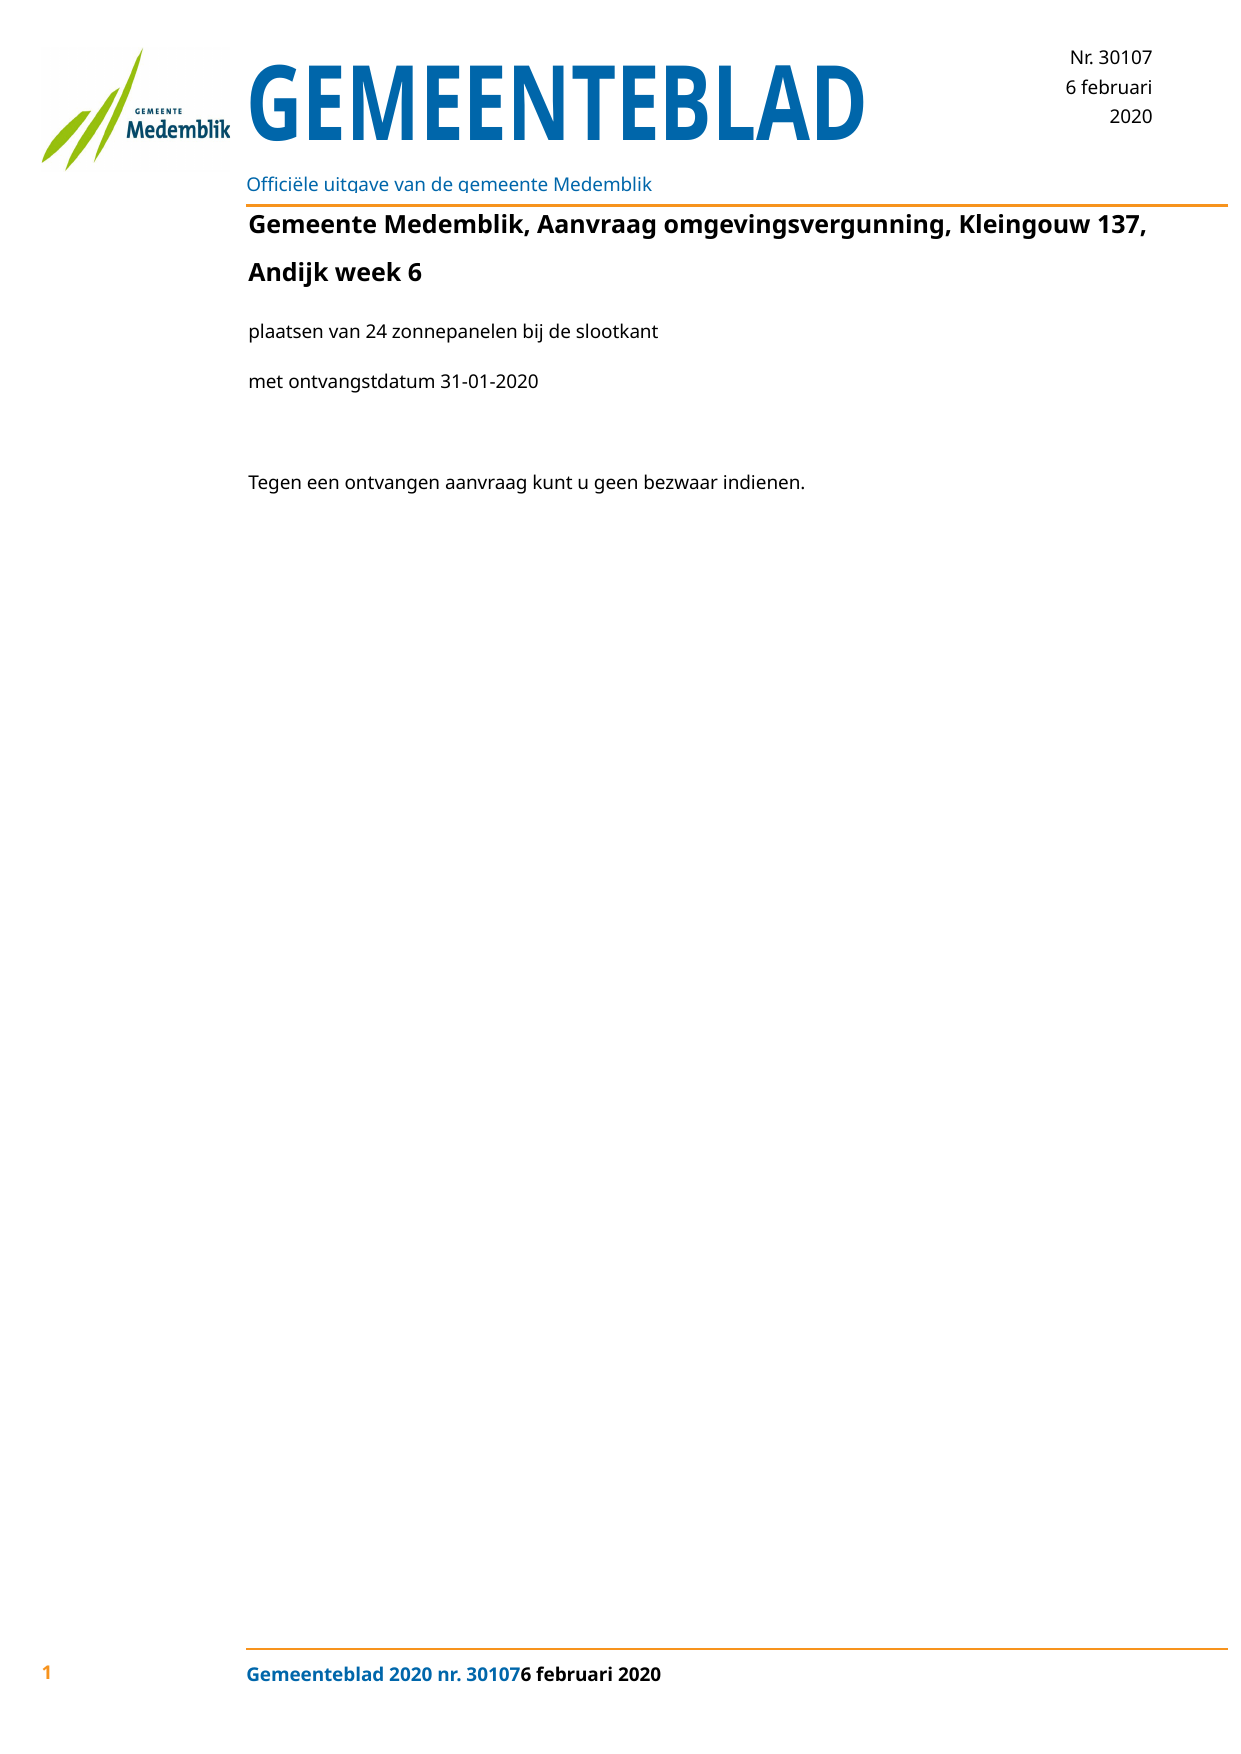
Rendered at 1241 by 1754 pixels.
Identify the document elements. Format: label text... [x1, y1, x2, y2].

text Tegen een ontvangen aanvraag kunt u geen bezwaar indienen. [248, 469, 1152, 495]
text met ontvangstdatum 31-01-2020 [248, 368, 1152, 394]
text Gemeente Medemblik, Aanvraag omgevingsvergunning, Kleingouw 137, Andijk week 6 [248, 207, 1152, 288]
picture [41, 47, 231, 172]
text plaatsen van 24 zonnepanelen bij de slootkant [248, 318, 1152, 344]
